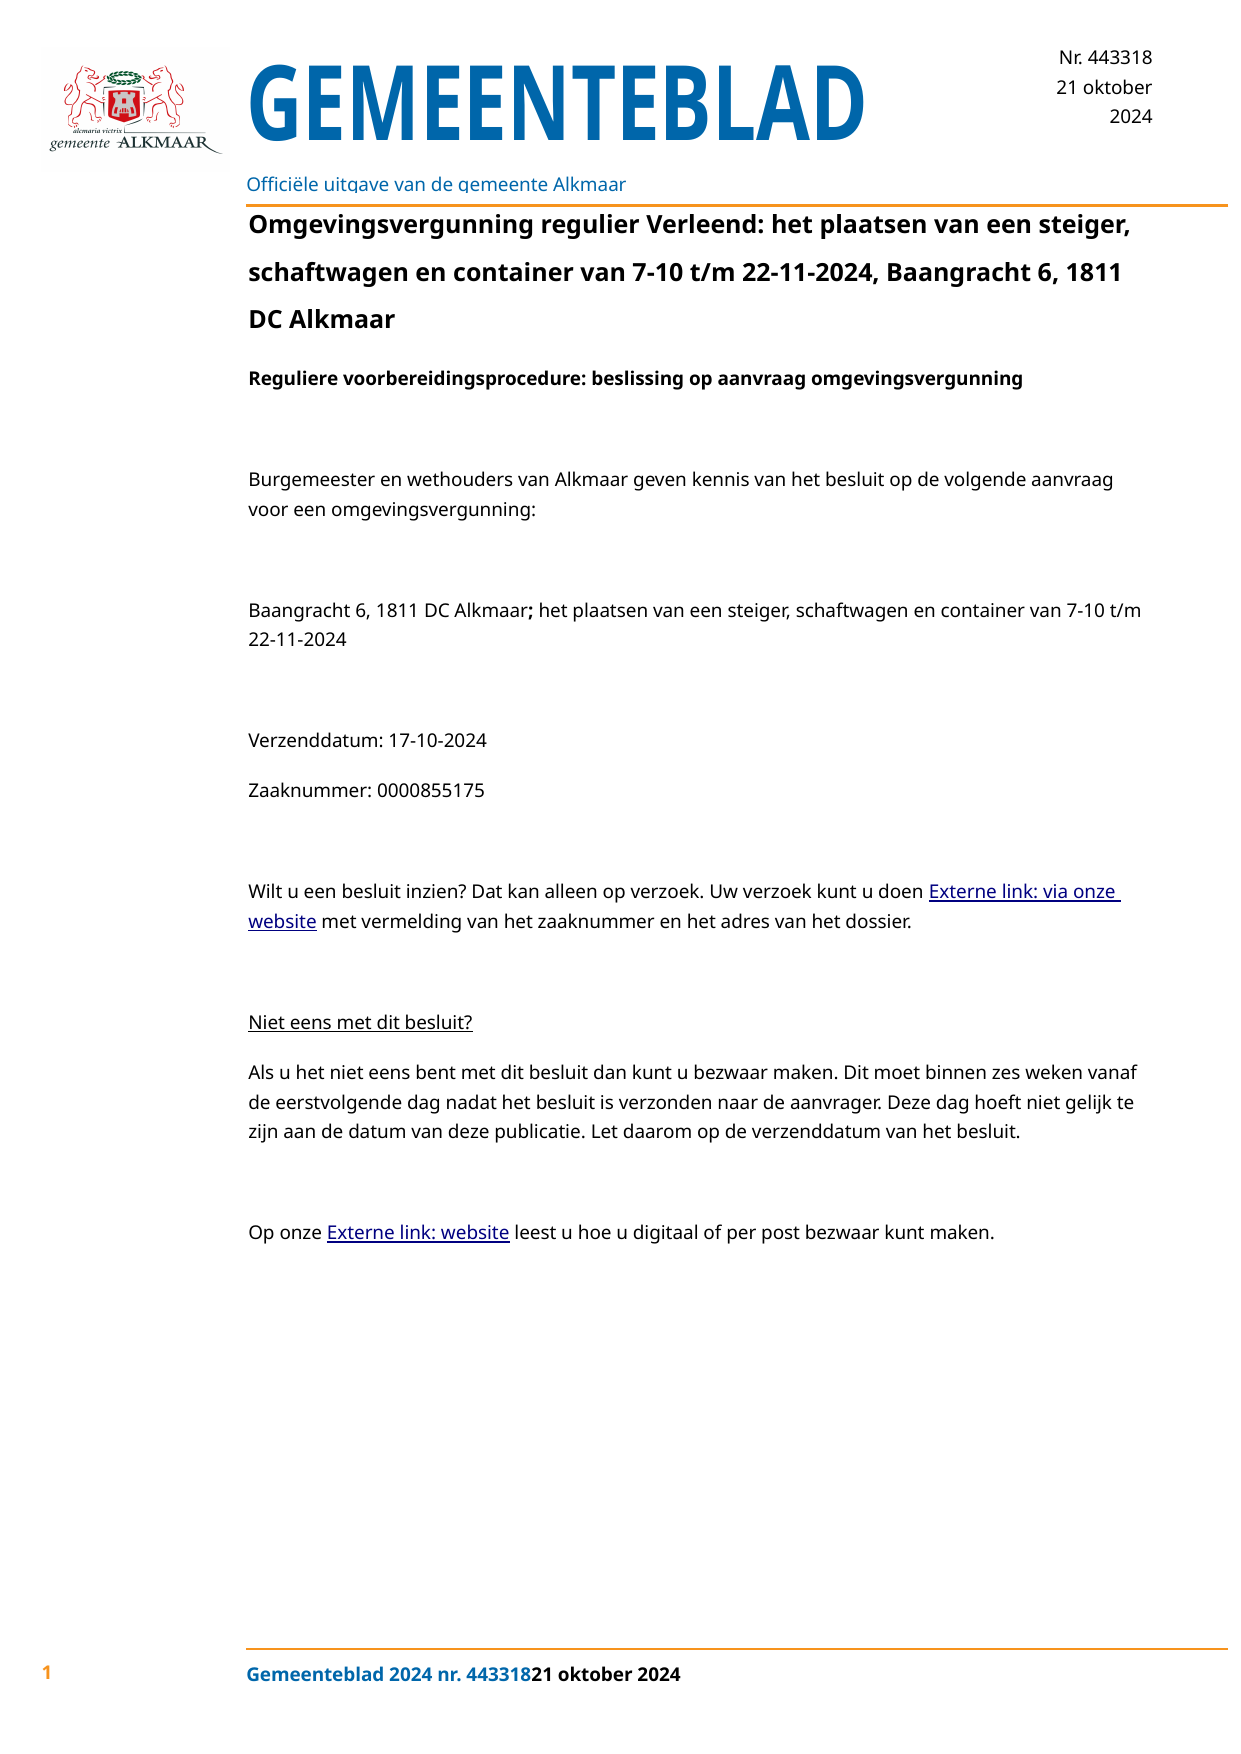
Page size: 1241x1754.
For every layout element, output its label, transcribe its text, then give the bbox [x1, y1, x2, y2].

text Zaaknummer: 0000855175 [248, 778, 1152, 803]
text Burgemeester en wethouders van Alkmaar geven kennis van het besluit op de volgende aanvraag voor een omgevingsvergunning: [248, 466, 1152, 522]
text Baangracht 6, 1811 DC Alkmaar; het plaatsen van een steiger, schaftwagen en container van 7-10 t/m 22-11-2024 [248, 597, 1152, 652]
text Omgevingsvergunning regulier Verleend: het plaatsen van een steiger, schaftwagen en container van 7-10 t/m 22-11-2024, Baangracht 6, 1811 DC Alkmaar [248, 207, 1152, 336]
picture [41, 47, 231, 172]
text Als u het niet eens bent met dit besluit dan kunt u bezwaar maken. Dit moet binnen zes weken vanaf de eerstvolgende dag nadat het besluit is verzonden naar de aanvrager. Deze dag hoeft niet gelijk te zijn aan de datum van deze publicatie. Let daarom op de verzenddatum van het besluit. [248, 1059, 1152, 1144]
text Verzenddatum: 17-10-2024 [248, 727, 1152, 753]
text Reguliere voorbereidingsprocedure: beslissing op aanvraag omgevingsvergunning [248, 366, 1152, 391]
text Niet eens met dit besluit? [248, 1009, 1152, 1034]
text Op onze Externe link: website leest u hoe u digitaal of per post bezwaar kunt maken. [248, 1219, 1152, 1245]
text Wilt u een besluit inzien? Dat kan alleen op verzoek. Uw verzoek kunt u doen Externe link: via onze website met vermelding van het zaaknummer en het adres van het dossier. [248, 878, 1152, 934]
